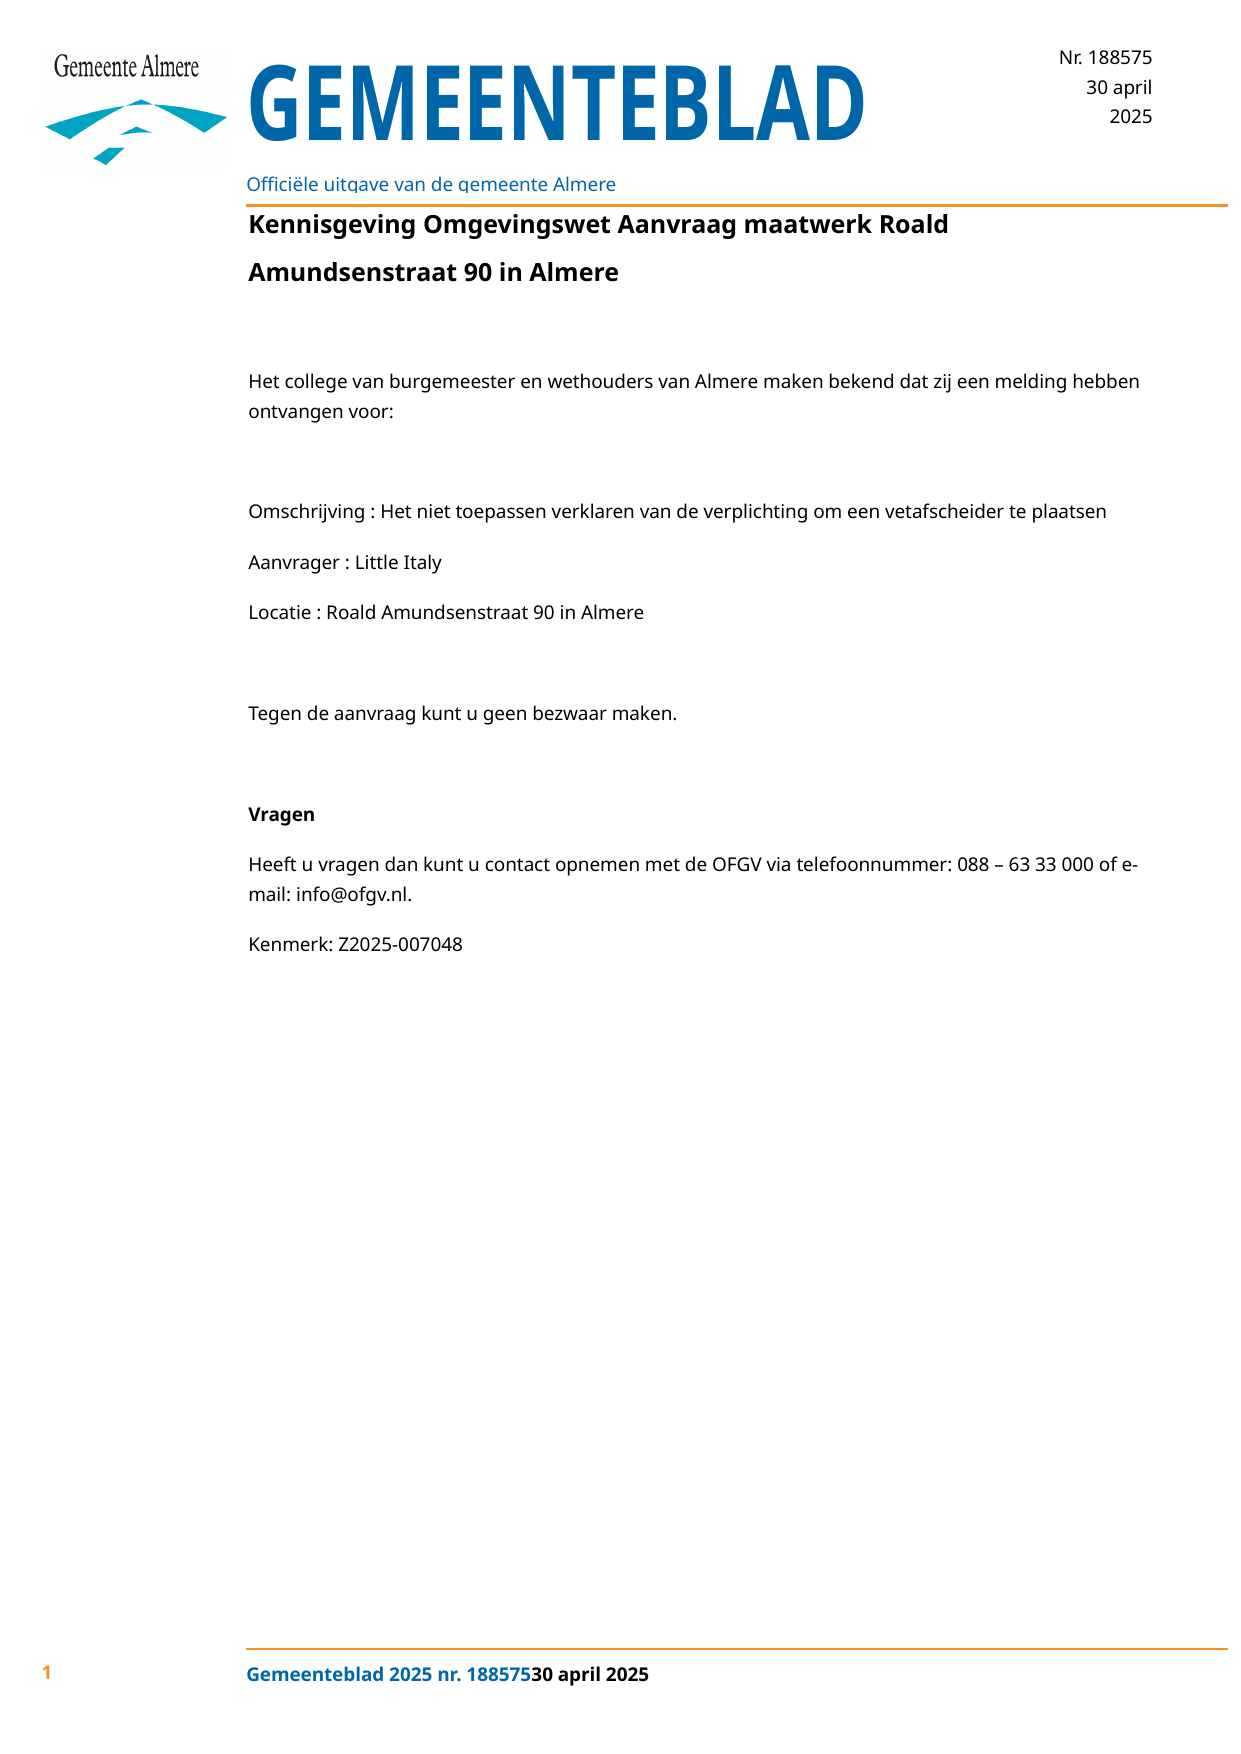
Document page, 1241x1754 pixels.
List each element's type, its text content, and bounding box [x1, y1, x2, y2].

text Kenmerk: Z2025-007048 [248, 932, 1152, 957]
text Tegen de aanvraag kunt u geen bezwaar maken. [248, 700, 1152, 726]
text Vragen [248, 801, 1152, 827]
text Omschrijving : Het niet toepassen verklaren van de verplichting om een vetafscheider te plaatsen [248, 499, 1152, 524]
picture [41, 47, 231, 172]
text Kennisgeving Omgevingswet Aanvraag maatwerk Roald Amundsenstraat 90 in Almere [248, 207, 1152, 288]
text Locatie : Roald Amundsenstraat 90 in Almere [248, 599, 1152, 625]
text Heeft u vragen dan kunt u contact opnemen met de OFGV via telefoonnummer: 088 – 63 33 000 of e-mail: info@ofgv.nl. [248, 852, 1152, 907]
text Aanvrager : Little Italy [248, 549, 1152, 575]
text Het college van burgemeester en wethouders van Almere maken bekend dat zij een melding hebben ontvangen voor: [248, 368, 1152, 424]
